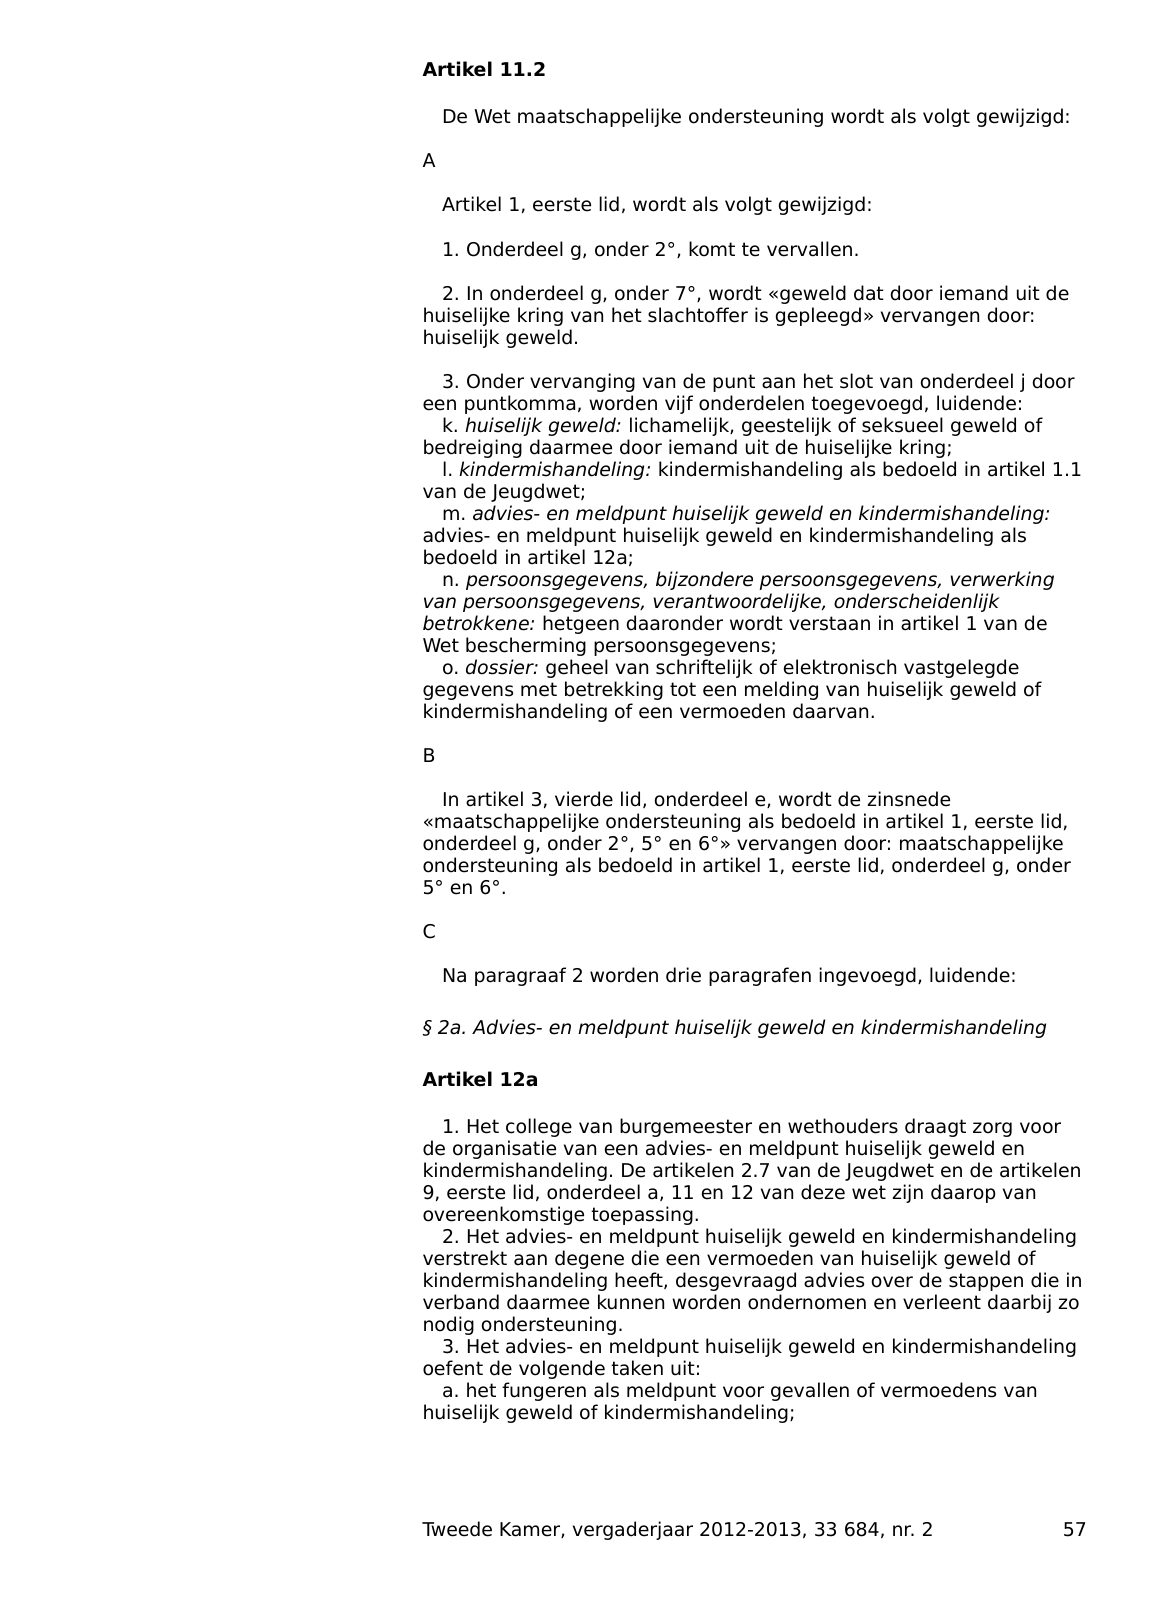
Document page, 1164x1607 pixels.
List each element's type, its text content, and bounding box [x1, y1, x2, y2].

text l. kindermishandeling: kindermishandeling als bedoeld in artikel 1.1 van de Jeugdwet; [422, 459, 1087, 503]
text Na paragraaf 2 worden drie paragrafen ingevoegd, luidende: [422, 965, 1087, 987]
text B [422, 745, 1087, 767]
text A [422, 150, 1087, 172]
text De Wet maatschappelijke ondersteuning wordt als volgt gewijzigd: [422, 106, 1087, 128]
text 2. Het advies- en meldpunt huiselijk geweld en kindermishandeling verstrekt aan degene die een vermoeden van huiselijk geweld of kindermishandeling heeft, desgevraagd advies over de stappen die in verband daarmee kunnen worden ondernomen en verleent daarbij zo nodig ondersteuning. [422, 1226, 1087, 1336]
subtitle Artikel 12a [422, 1069, 1087, 1091]
text k. huiselijk geweld: lichamelijk, geestelijk of seksueel geweld of bedreiging daarmee door iemand uit de huiselijke kring; [422, 415, 1087, 459]
text n. persoonsgegevens, bijzondere persoonsgegevens, verwerking van persoonsgegevens, verantwoordelijke, onderscheidenlijk betrokkene: hetgeen daaronder wordt verstaan in artikel 1 van de Wet bescherming persoonsgegevens; [422, 569, 1087, 657]
text o. dossier: geheel van schriftelijk of elektronisch vastgelegde gegevens met betrekking tot een melding van huiselijk geweld of kindermishandeling of een vermoeden daarvan. [422, 657, 1087, 722]
text 3. Onder vervanging van de punt aan het slot van onderdeel j door een puntkomma, worden vijf onderdelen toegevoegd, luidende: [422, 371, 1087, 415]
text m. advies- en meldpunt huiselijk geweld en kindermishandeling: advies- en meldpunt huiselijk geweld en kindermishandeling als bedoeld in artikel 12a; [422, 503, 1087, 569]
text In artikel 3, vierde lid, onderdeel e, wordt de zinsnede «maatschappelijke ondersteuning als bedoeld in artikel 1, eerste lid, onderdeel g, onder 2°, 5° en 6°» vervangen door: maatschappelijke ondersteuning als bedoeld in artikel 1, eerste lid, onderdeel g, onder 5° en 6°. [422, 789, 1087, 899]
text a. het fungeren als meldpunt voor gevallen of vermoedens van huiselijk geweld of kindermishandeling; [422, 1380, 1087, 1424]
text 2. In onderdeel g, onder 7°, wordt «geweld dat door iemand uit de huiselijke kring van het slachtoffer is gepleegd» vervangen door: huiselijk geweld. [422, 283, 1087, 349]
text 3. Het advies- en meldpunt huiselijk geweld en kindermishandeling oefent de volgende taken uit: [422, 1336, 1087, 1380]
text C [422, 921, 1087, 943]
subtitle Artikel 11.2 [422, 59, 1087, 81]
text 1. Onderdeel g, onder 2°, komt te vervallen. [422, 238, 1087, 261]
text 1. Het college van burgemeester en wethouders draagt zorg voor de organisatie van een advies- en meldpunt huiselijk geweld en kindermishandeling. De artikelen 2.7 van de Jeugdwet en de artikelen 9, eerste lid, onderdeel a, 11 en 12 van deze wet zijn daarop van overeenkomstige toepassing. [422, 1116, 1087, 1226]
subtitle § 2a. Advies- en meldpunt huiselijk geweld en kindermishandeling [422, 1017, 1087, 1039]
text Artikel 1, eerste lid, wordt als volgt gewijzigd: [422, 194, 1087, 216]
